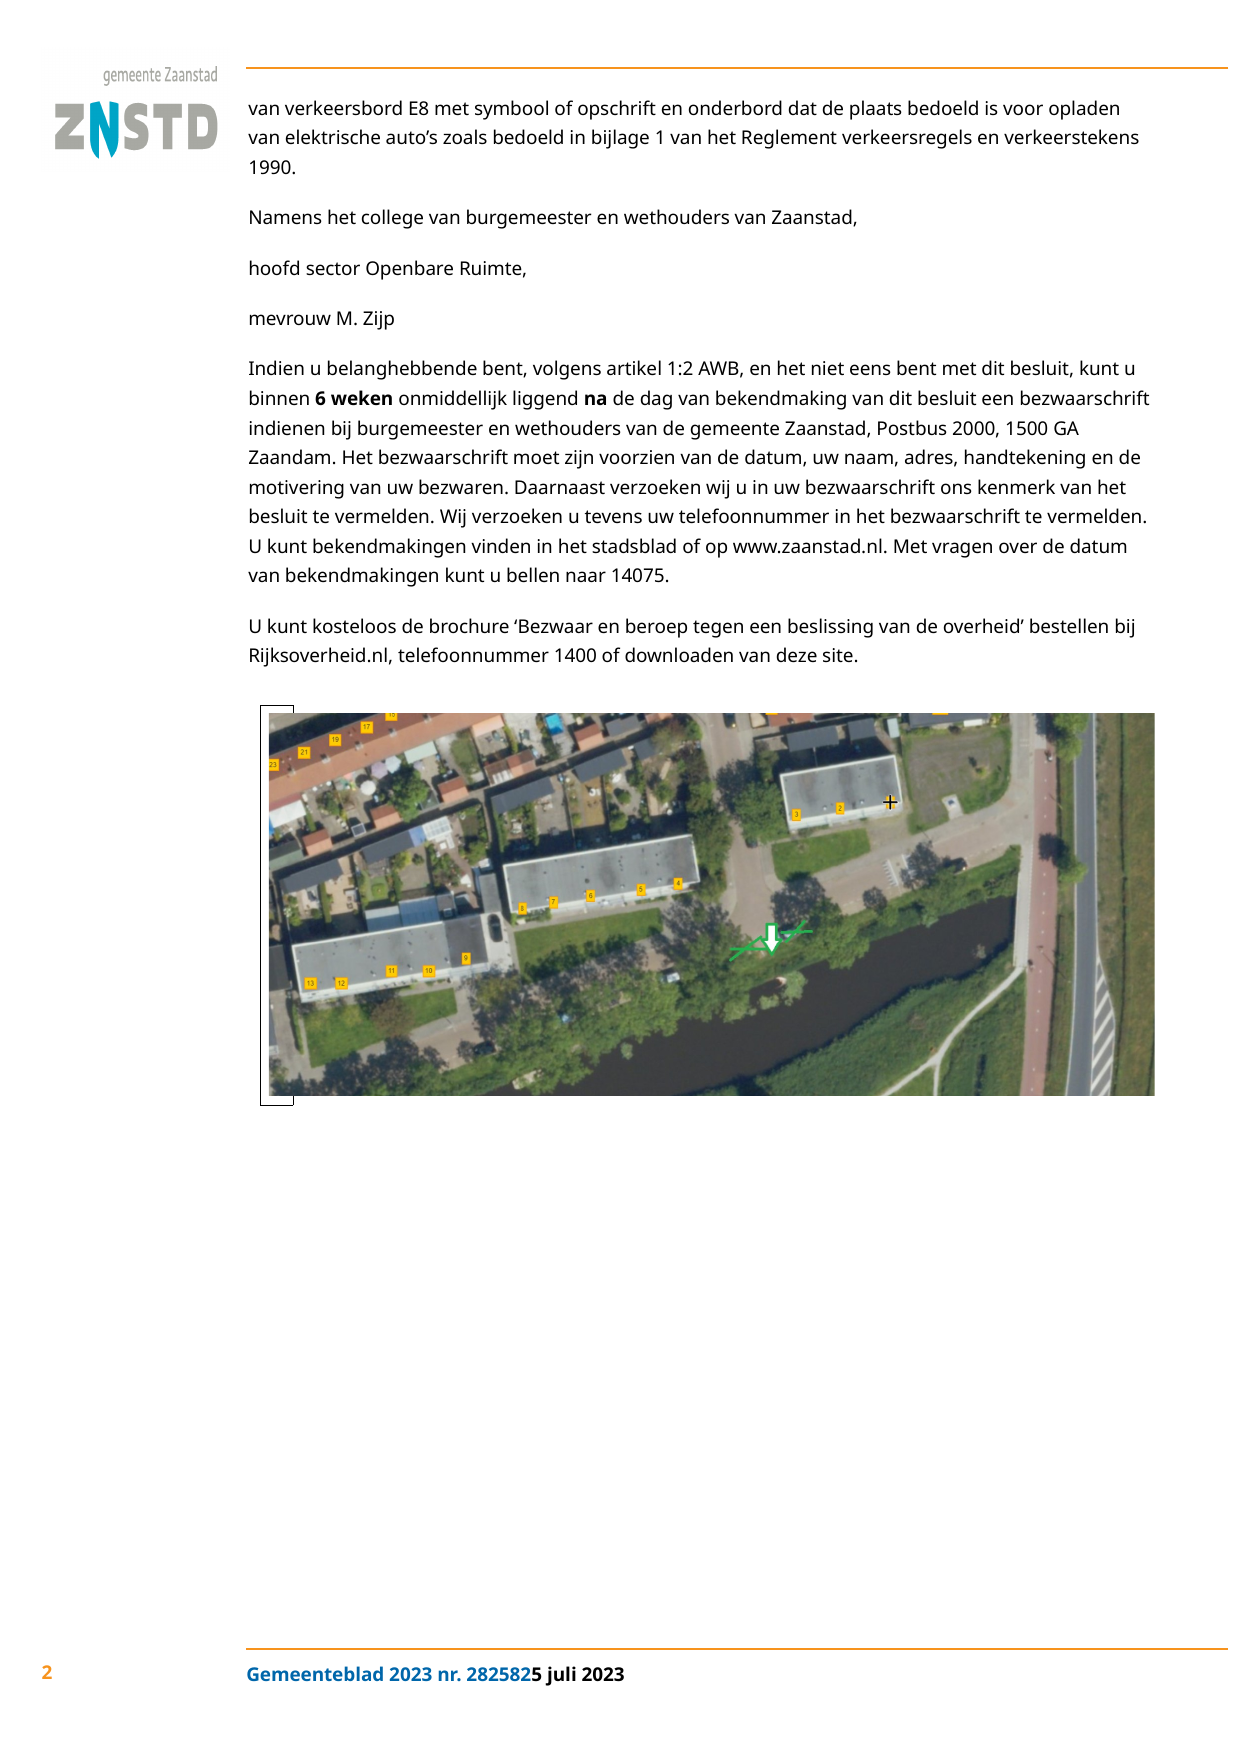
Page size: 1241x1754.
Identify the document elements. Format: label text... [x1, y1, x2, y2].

picture [41, 47, 231, 172]
text U kunt kosteloos de brochure ‘Bezwaar en beroep tegen een beslissing van de overheid’ bestellen bij Rijksoverheid.nl, telefoonnummer 1400 of downloaden van deze site. [248, 613, 1152, 668]
text mevrouw M. Zijp [248, 305, 1152, 331]
text Namens het college van burgemeester en wethouders van Zaanstad, [248, 204, 1152, 230]
picture [268, 713, 1155, 1096]
text van verkeersbord E8 met symbool of opschrift en onderbord dat de plaats bedoeld is voor opladen van elektrische auto’s zoals bedoeld in bijlage 1 van het Reglement verkeersregels en verkeerstekens 1990. [248, 95, 1152, 180]
text hoofd sector Openbare Ruimte, [248, 255, 1152, 281]
text Indien u belanghebbende bent, volgens artikel 1:2 AWB, en het niet eens bent met dit besluit, kunt u binnen 6 weken onmiddellijk liggend na de dag van bekendmaking van dit besluit een bezwaarschrift indienen bij burgemeester en wethouders van de gemeente Zaanstad, Postbus 2000, 1500 GA Zaandam. Het bezwaarschrift moet zijn voorzien van de datum, uw naam, adres, handtekening en de motivering van uw bezwaren. Daarnaast verzoeken wij u in uw bezwaarschrift ons kenmerk van het besluit te vermelden. Wij verzoeken u tevens uw telefoonnummer in het bezwaarschrift te vermelden. U kunt bekendmakingen vinden in het stadsblad of op www.zaanstad.nl. Met vragen over de datum van bekendmakingen kunt u bellen naar 14075. [248, 356, 1152, 588]
